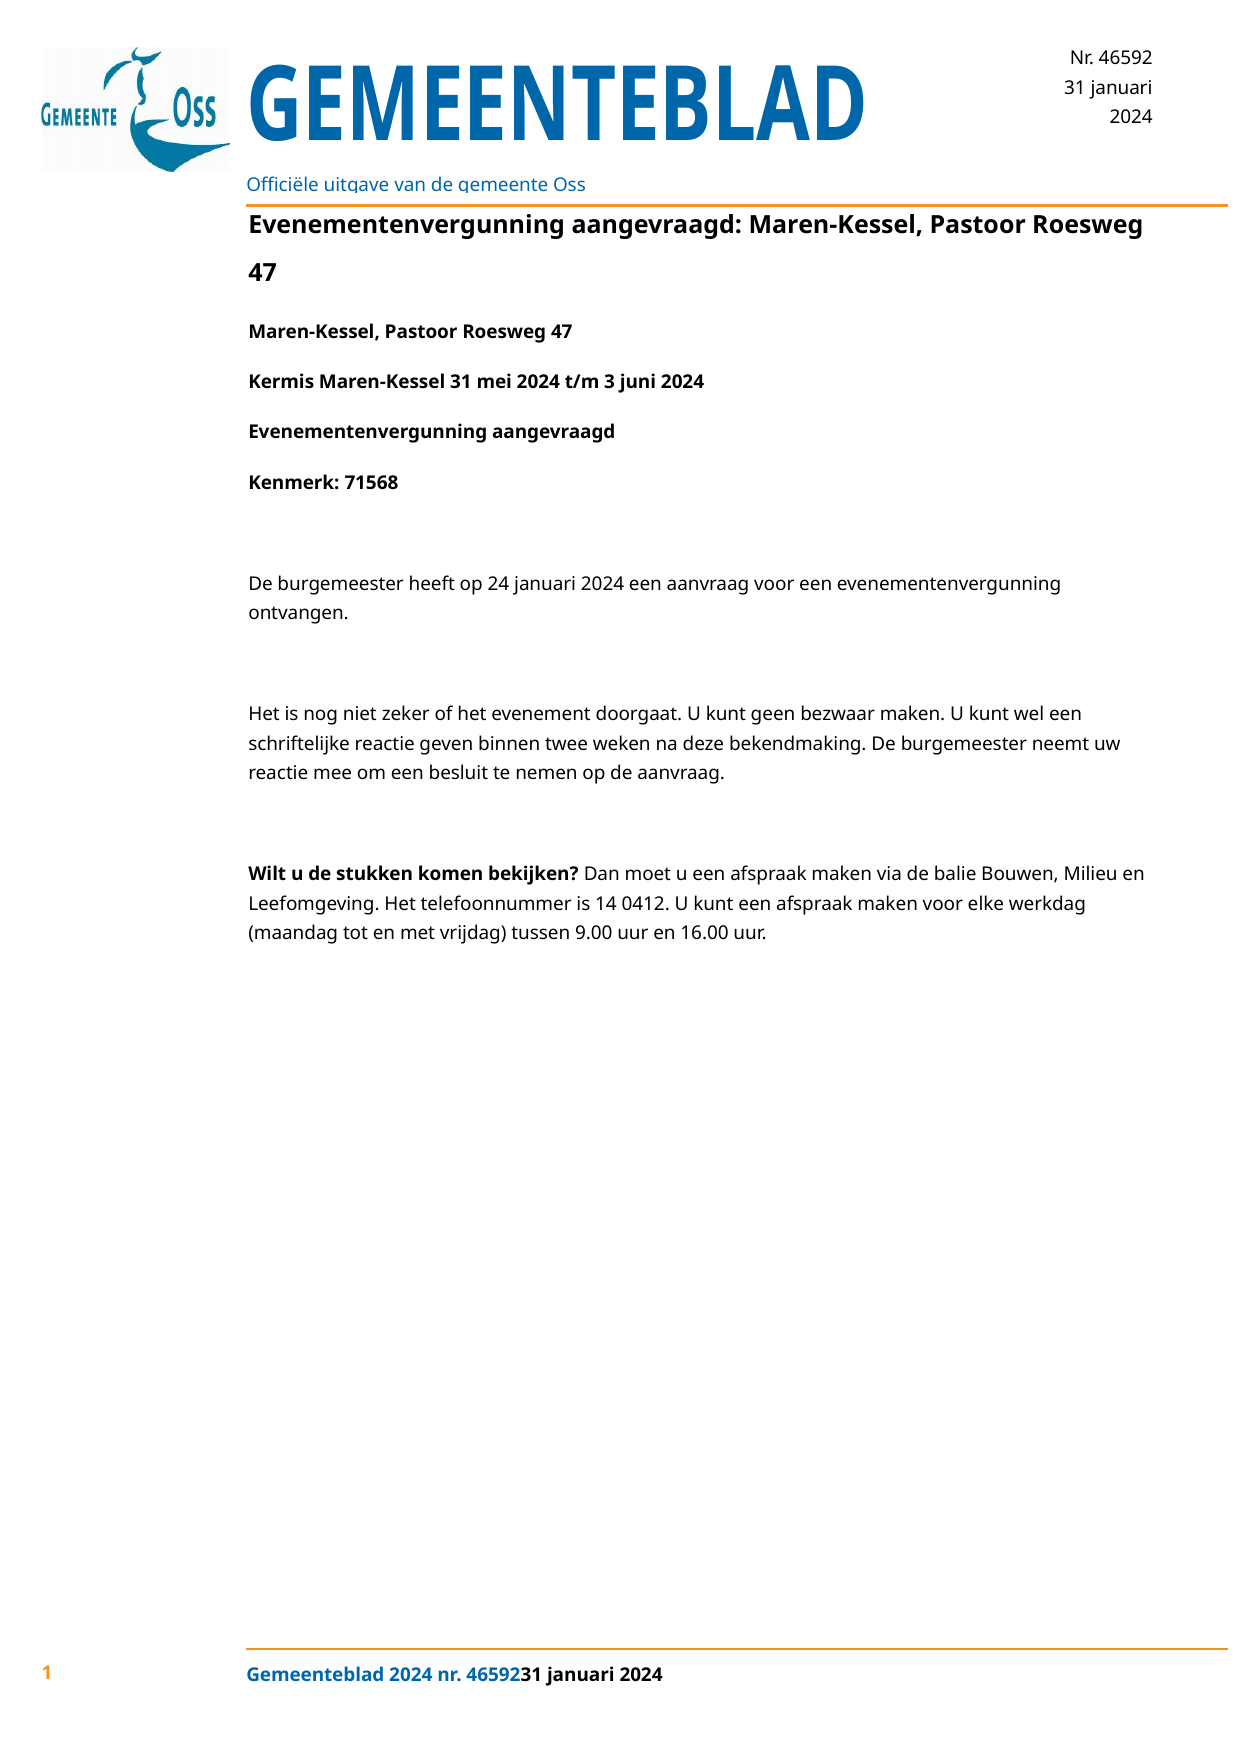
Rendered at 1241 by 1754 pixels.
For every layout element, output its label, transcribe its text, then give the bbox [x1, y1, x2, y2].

text Evenementenvergunning aangevraagd [248, 419, 1152, 444]
text Kermis Maren-Kessel 31 mei 2024 t/m 3 juni 2024 [248, 368, 1152, 394]
text Kenmerk: 71568 [248, 469, 1152, 495]
text Evenementenvergunning aangevraagd: Maren-Kessel, Pastoor Roesweg 47 [248, 207, 1152, 288]
text Het is nog niet zeker of het evenement doorgaat. U kunt geen bezwaar maken. U kunt wel een schriftelijke reactie geven binnen twee weken na deze bekendmaking. De burgemeester neemt uw reactie mee om een besluit te nemen op de aanvraag. [248, 700, 1152, 785]
picture [41, 47, 231, 172]
text Maren-Kessel, Pastoor Roesweg 47 [248, 318, 1152, 344]
text De burgemeester heeft op 24 januari 2024 een aanvraag voor een evenementenvergunning ontvangen. [248, 570, 1152, 625]
text Wilt u de stukken komen bekijken? Dan moet u een afspraak maken via de balie Bouwen, Milieu en Leefomgeving. Het telefoonnummer is 14 0412. U kunt een afspraak maken voor elke werkdag (maandag tot en met vrijdag) tussen 9.00 uur en 16.00 uur. [248, 860, 1152, 945]
